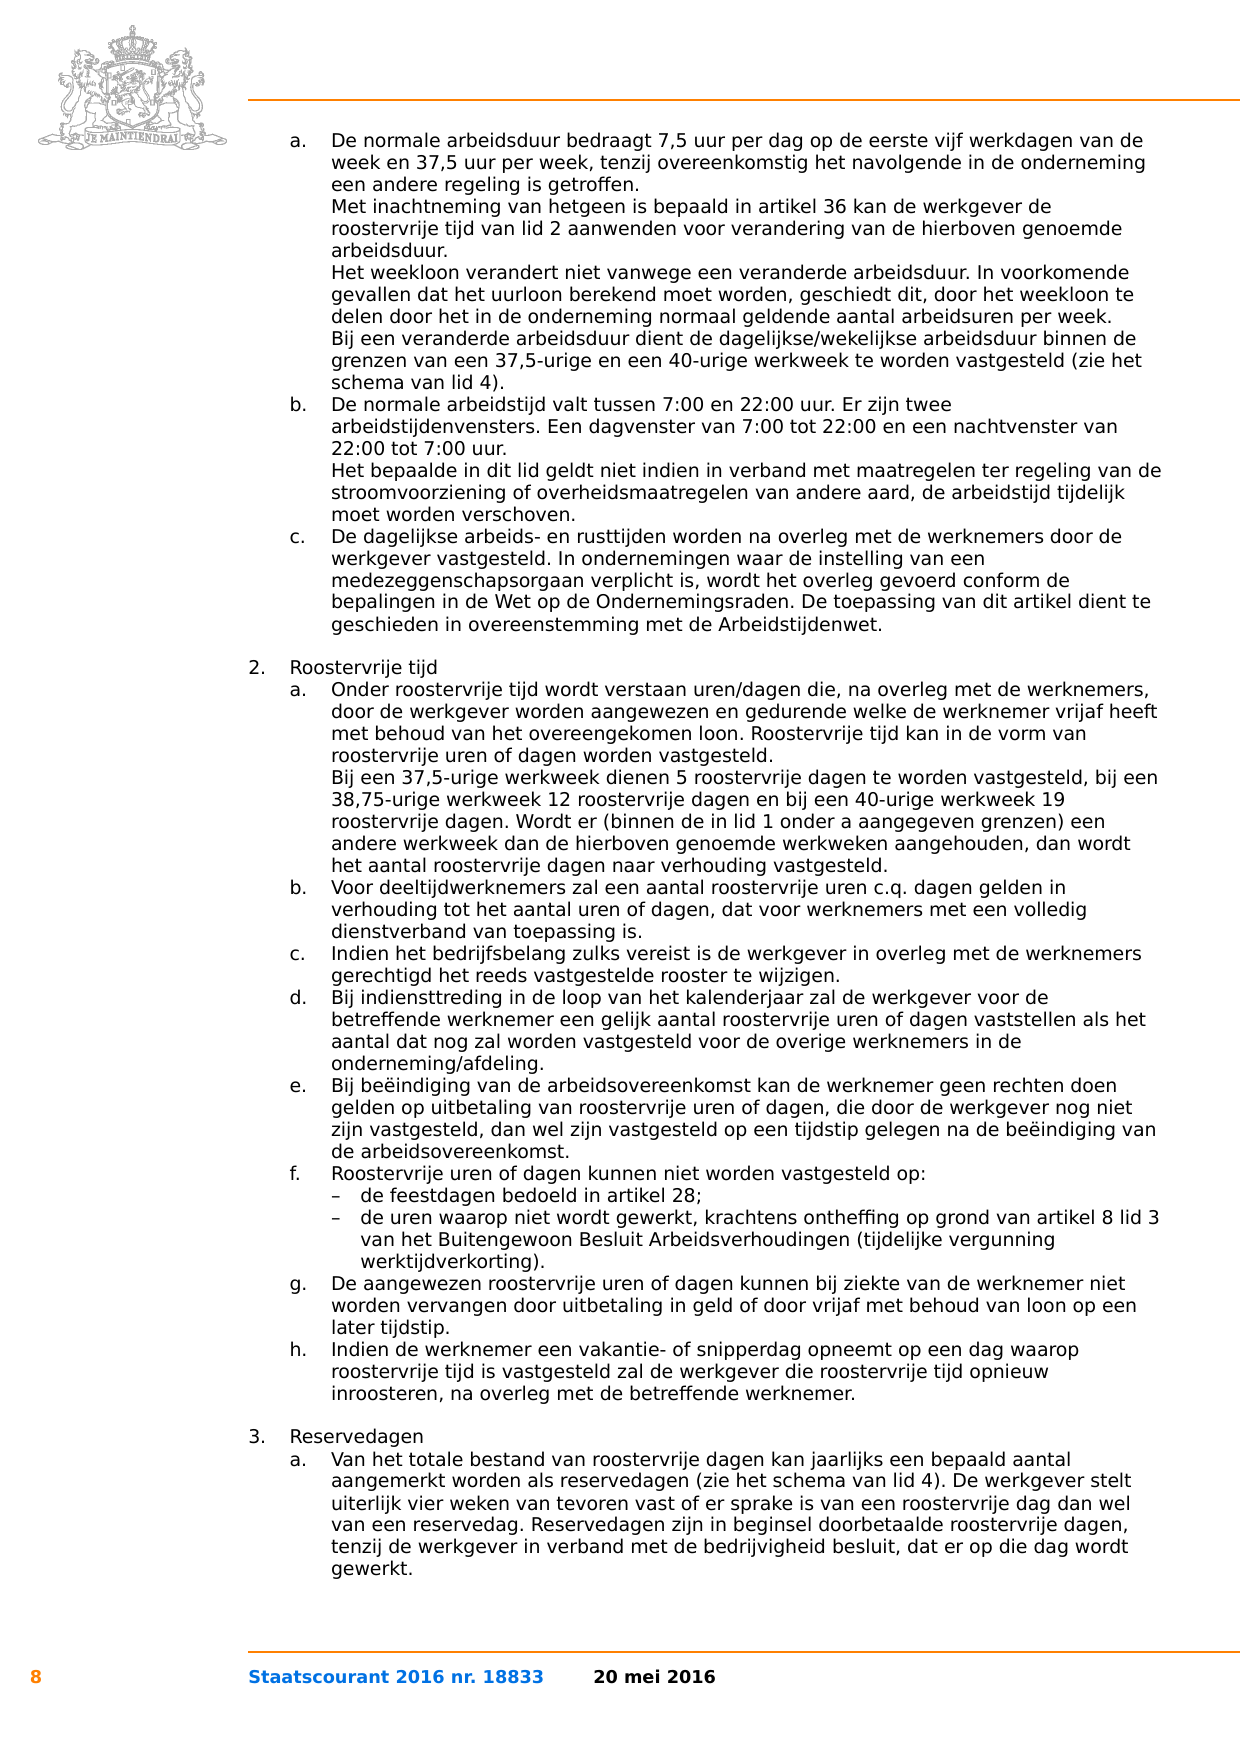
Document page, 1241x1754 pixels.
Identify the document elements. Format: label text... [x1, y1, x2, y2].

text 2. Roostervrije tijd [248, 657, 1163, 679]
text b. De normale arbeidstijd valt tussen 7:00 en 22:00 uur. Er zijn twee arbeidstijdenvensters. Een dagvenster van 7:00 tot 22:00 en een nachtvenster van 22:00 tot 7:00 uur. [289, 394, 1163, 459]
text Het weekloon verandert niet vanwege een veranderde arbeidsduur. In voorkomende gevallen dat het uurloon berekend moet worden, geschiedt dit, door het weekloon te delen door het in de onderneming normaal geldende aantal arbeidsuren per week. [331, 262, 1163, 328]
text Met inachtneming van hetgeen is bepaald in artikel 36 kan de werkgever de roostervrije tijd van lid 2 aanwenden voor verandering van de hierboven genoemde arbeidsduur. [331, 196, 1163, 262]
text c. Indien het bedrijfsbelang zulks vereist is de werkgever in overleg met de werknemers gerechtigd het reeds vastgestelde rooster te wijzigen. [289, 943, 1163, 987]
text f. Roostervrije uren of dagen kunnen niet worden vastgesteld op: [289, 1163, 1163, 1185]
text g. De aangewezen roostervrije uren of dagen kunnen bij ziekte van de werknemer niet worden vervangen door uitbetaling in geld of door vrijaf met behoud van loon op een later tijdstip. [289, 1273, 1163, 1339]
text a. Onder roostervrije tijd wordt verstaan uren/dagen die, na overleg met de werknemers, door de werkgever worden aangewezen en gedurende welke de werknemer vrijaf heeft met behoud van het overeengekomen loon. Roostervrije tijd kan in de vorm van roostervrije uren of dagen worden vastgesteld. [289, 679, 1163, 767]
text c. De dagelijkse arbeids- en rusttijden worden na overleg met de werknemers door de werkgever vastgesteld. In ondernemingen waar de instelling van een medezeggenschapsorgaan verplicht is, wordt het overleg gevoerd conform de bepalingen in de Wet op de Ondernemingsraden. De toepassing van dit artikel dient te geschieden in overeenstemming met de Arbeidstijdenwet. [289, 526, 1163, 635]
text b. Voor deeltijdwerknemers zal een aantal roostervrije uren c.q. dagen gelden in verhouding tot het aantal uren of dagen, dat voor werknemers met een volledig dienstverband van toepassing is. [289, 877, 1163, 943]
text h. Indien de werknemer een vakantie- of snipperdag opneemt op een dag waarop roostervrije tijd is vastgesteld zal de werkgever die roostervrije tijd opnieuw inroosteren, na overleg met de betreffende werknemer. [289, 1339, 1163, 1404]
text a. Van het totale bestand van roostervrije dagen kan jaarlijks een bepaald aantal aangemerkt worden als reservedagen (zie het schema van lid 4). De werkgever stelt uiterlijk vier weken van tevoren vast of er sprake is van een roostervrije dag dan wel van een reservedag. Reservedagen zijn in beginsel doorbetaalde roostervrije dagen, tenzij de werkgever in verband met de bedrijvigheid besluit, dat er op die dag wordt gewerkt. [289, 1448, 1163, 1580]
text Bij een veranderde arbeidsduur dient de dagelijkse/wekelijkse arbeidsduur binnen de grenzen van een 37,5-urige en een 40-urige werkweek te worden vastgesteld (zie het schema van lid 4). [331, 328, 1163, 394]
text – de uren waarop niet wordt gewerkt, krachtens ontheffing op grond van artikel 8 lid 3 van het Buitengewoon Besluit Arbeidsverhoudingen (tijdelijke vergunning werktijdverkorting). [331, 1207, 1163, 1273]
text 3. Reservedagen [248, 1426, 1163, 1448]
picture [38, 25, 227, 150]
text Het bepaalde in dit lid geldt niet indien in verband met maatregelen ter regeling van de stroomvoorziening of overheidsmaatregelen van andere aard, de arbeidstijd tijdelijk moet worden verschoven. [331, 459, 1163, 526]
text e. Bij beëindiging van de arbeidsovereenkomst kan de werknemer geen rechten doen gelden op uitbetaling van roostervrije uren of dagen, die door de werkgever nog niet zijn vastgesteld, dan wel zijn vastgesteld op een tijdstip gelegen na de beëindiging van de arbeidsovereenkomst. [289, 1075, 1163, 1163]
text Bij een 37,5-urige werkweek dienen 5 roostervrije dagen te worden vastgesteld, bij een 38,75-urige werkweek 12 roostervrije dagen en bij een 40-urige werkweek 19 roostervrije dagen. Wordt er (binnen de in lid 1 onder a aangegeven grenzen) een andere werkweek dan de hierboven genoemde werkweken aangehouden, dan wordt het aantal roostervrije dagen naar verhouding vastgesteld. [331, 767, 1163, 877]
text a. De normale arbeidsduur bedraagt 7,5 uur per dag op de eerste vijf werkdagen van de week en 37,5 uur per week, tenzij overeenkomstig het navolgende in de onderneming een andere regeling is getroffen. [289, 130, 1163, 196]
text – de feestdagen bedoeld in artikel 28; [331, 1185, 1163, 1207]
text d. Bij indiensttreding in de loop van het kalenderjaar zal de werkgever voor de betreffende werknemer een gelijk aantal roostervrije uren of dagen vaststellen als het aantal dat nog zal worden vastgesteld voor de overige werknemers in de onderneming/afdeling. [289, 987, 1163, 1075]
